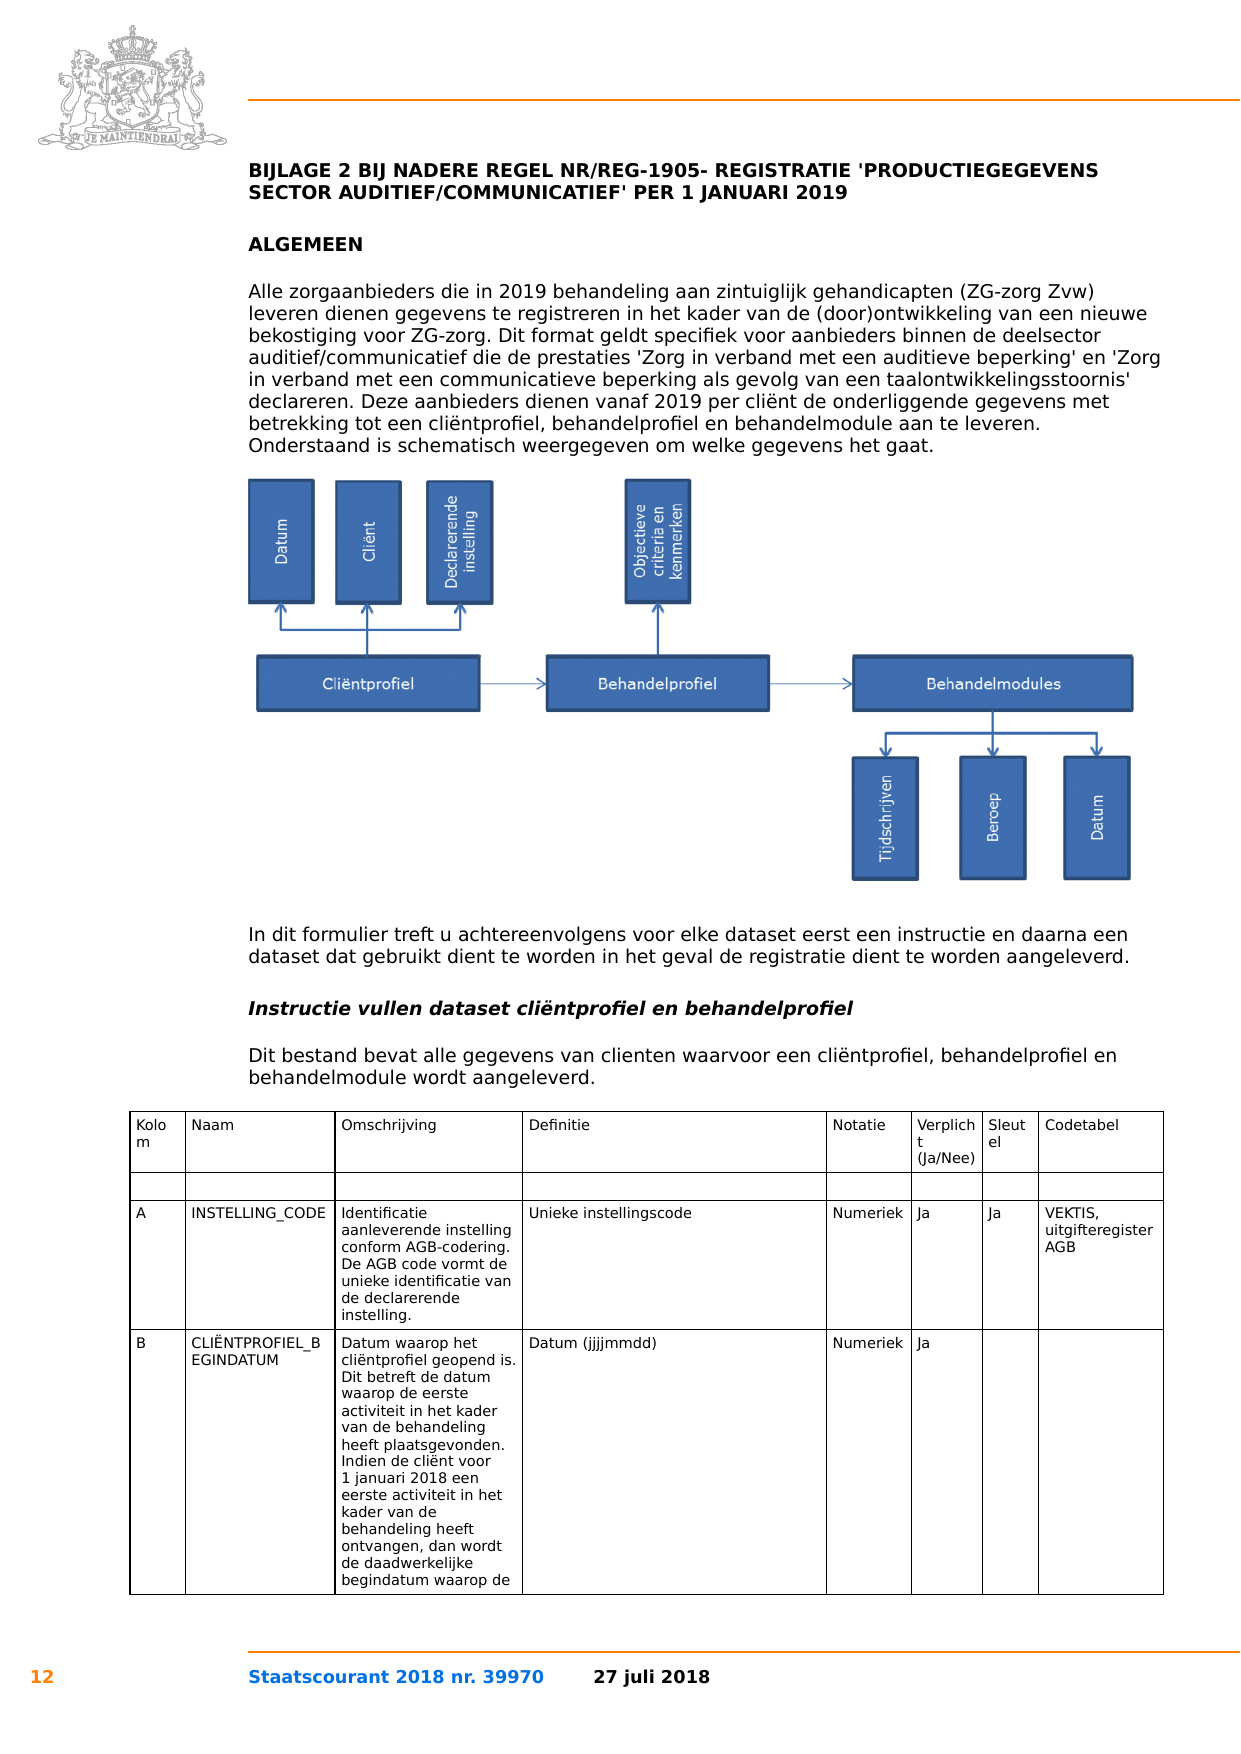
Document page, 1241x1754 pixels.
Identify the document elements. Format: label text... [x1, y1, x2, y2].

table_cell [336, 1173, 522, 1199]
table_cell [186, 1173, 334, 1199]
table_header Verplicht (Ja/Nee) [912, 1112, 982, 1172]
table_cell Ja [912, 1330, 982, 1594]
table_cell [827, 1173, 911, 1199]
table_cell [523, 1173, 826, 1199]
table_header Kolom [131, 1112, 185, 1172]
table_cell CLIËNTPROFIEL_BEGINDATUM [186, 1330, 334, 1594]
subtitle ALGEMEEN [248, 234, 1163, 256]
table_cell B [131, 1330, 185, 1594]
table_cell [983, 1330, 1038, 1594]
table_header Naam [186, 1112, 334, 1172]
table_header Codetabel [1039, 1112, 1163, 1172]
text Alle zorgaanbieders die in 2019 behandeling aan zintuiglijk gehandicapten (ZG-zorg Zvw) leveren dienen gegevens te registreren in het kader van de (door)ontwikkeling van een nieuwe bekostiging voor ZG-zorg. Dit format geldt specifiek voor aanbieders binnen de deelsector auditief/communicatief die de prestaties 'Zorg in verband met een auditieve beperking' en 'Zorg in verband met een communicatieve beperking als gevolg van een taalontwikkelingsstoornis' declareren. Deze aanbieders dienen vanaf 2019 per cliënt de onderliggende gegevens met betrekking tot een cliëntprofiel, behandelprofiel en behandelmodule aan te leveren. Onderstaand is schematisch weergegeven om welke gegevens het gaat. [248, 281, 1163, 457]
text In dit formulier treft u achtereenvolgens voor elke dataset eerst een instructie en daarna een dataset dat gebruikt dient te worden in het geval de registratie dient te worden aangeleverd. [248, 924, 1163, 968]
table_header Definitie [523, 1112, 826, 1172]
table_header Sleutel [983, 1112, 1038, 1172]
table_cell [1039, 1173, 1163, 1199]
table_header Notatie [827, 1112, 911, 1172]
subtitle BIJLAGE 2 BIJ NADERE REGEL NR/REG-1905- REGISTRATIE 'PRODUCTIEGEGEVENS SECTOR AUDITIEF/COMMUNICATIEF' PER 1 JANUARI 2019 [248, 160, 1163, 204]
table_cell Identificatie aanleverende instelling conform AGB-codering. De AGB code vormt de unieke identificatie van de declarerende instelling. [336, 1201, 522, 1329]
table_cell Datum (jjjjmmdd) [523, 1330, 826, 1594]
table_cell Datum waarop het cliëntprofiel geopend is. Dit betreft de datum waarop de eerste activiteit in het kader van de behandeling heeft plaatsgevonden. Indien de cliënt voor 1 januari 2018 een eerste activiteit in het kader van de behandeling heeft ontvangen, dan wordt de daadwerkelijke begindatum waarop de [336, 1330, 522, 1594]
table_cell Numeriek [827, 1330, 911, 1594]
table_cell [1039, 1330, 1163, 1594]
table_cell Ja [983, 1201, 1038, 1329]
table_header Omschrijving [336, 1112, 522, 1172]
table_cell INSTELLING_CODE [186, 1201, 334, 1329]
subtitle Instructie vullen dataset cliëntprofiel en behandelprofiel [248, 998, 1163, 1020]
table_cell [912, 1173, 982, 1199]
table_cell Ja [912, 1201, 982, 1329]
table_cell VEKTIS, uitgifteregister AGB [1039, 1201, 1163, 1329]
table_cell Numeriek [827, 1201, 911, 1329]
picture [38, 25, 227, 150]
table_cell Unieke instellingscode [523, 1201, 826, 1329]
text Dit bestand bevat alle gegevens van clienten waarvoor een cliëntprofiel, behandelprofiel en behandelmodule wordt aangeleverd. [248, 1045, 1163, 1089]
table_cell [983, 1173, 1038, 1199]
table_cell A [131, 1201, 185, 1329]
picture [248, 478, 1134, 881]
table_cell [131, 1173, 185, 1199]
